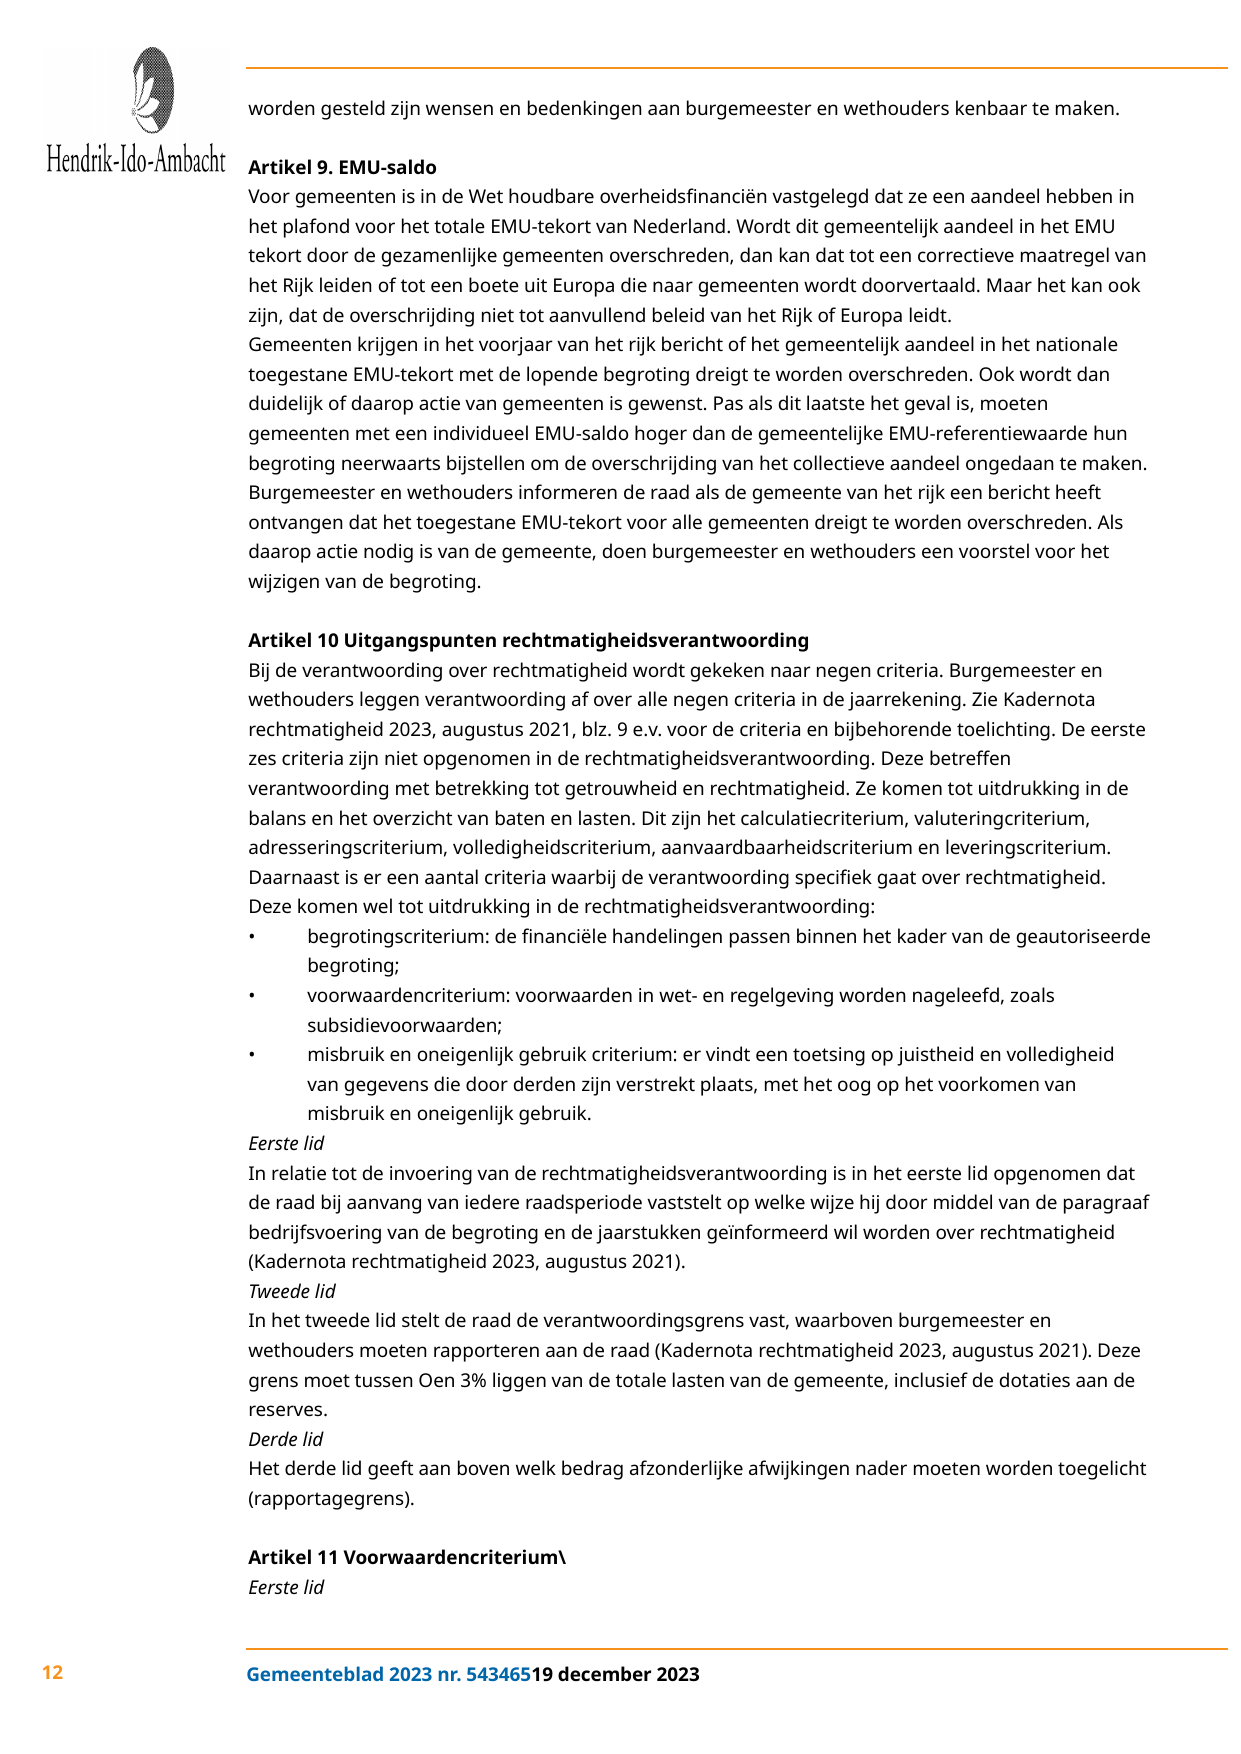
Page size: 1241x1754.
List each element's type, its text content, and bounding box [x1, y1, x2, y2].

text Eerste lid [248, 1130, 1152, 1156]
text Bij de verantwoording over rechtmatigheid wordt gekeken naar negen criteria. Burgemeester en wethouders leggen verantwoording af over alle negen criteria in de jaarrekening. Zie Kadernota rechtmatigheid 2023, augustus 2021, blz. 9 e.v. voor de criteria en bijbehorende toelichting. De eerste zes criteria zijn niet opgenomen in de rechtmatigheidsverantwoording. Deze betreffen verantwoording met betrekking tot getrouwheid en rechtmatigheid. Ze komen tot uitdrukking in de balans en het overzicht van baten en lasten. Dit zijn het calculatiecriterium, valuteringcriterium, adresseringscriterium, volledigheidscriterium, aanvaardbaarheidscriterium en leveringscriterium. [248, 657, 1152, 860]
list misbruik en oneigenlijk gebruik criterium: er vindt een toetsing op juistheid en volledigheid van gegevens die door derden zijn verstrekt plaats, met het oog op het voorkomen van misbruik en oneigenlijk gebruik. [248, 1041, 1152, 1126]
list voorwaardencriterium: voorwaarden in wet- en regelgeving worden nageleefd, zoals subsidievoorwaarden; [248, 982, 1152, 1038]
text Gemeenten krijgen in het voorjaar van het rijk bericht of het gemeentelijk aandeel in het nationale toegestane EMU-tekort met de lopende begroting dreigt te worden overschreden. Ook wordt dan duidelijk of daarop actie van gemeenten is gewenst. Pas als dit laatste het geval is, moeten gemeenten met een individueel EMU-saldo hoger dan de gemeentelijke EMU-referentiewaarde hun begroting neerwaarts bijstellen om de overschrijding van het collectieve aandeel ongedaan te maken. [248, 331, 1152, 476]
text Artikel 10 Uitgangspunten rechtmatigheidsverantwoording [248, 627, 1152, 653]
text Derde lid [248, 1426, 1152, 1452]
text worden gesteld zijn wensen en bedenkingen aan burgemeester en wethouders kenbaar te maken. [248, 95, 1152, 121]
text Daarnaast is er een aantal criteria waarbij de verantwoording specifiek gaat over rechtmatigheid. Deze komen wel tot uitdrukking in de rechtmatigheidsverantwoording: [248, 864, 1152, 919]
text Tweede lid [248, 1278, 1152, 1304]
text Burgemeester en wethouders informeren de raad als de gemeente van het rijk een bericht heeft ontvangen dat het toegestane EMU-tekort voor alle gemeenten dreigt te worden overschreden. Als daarop actie nodig is van de gemeente, doen burgemeester en wethouders een voorstel voor het wijzigen van de begroting. [248, 479, 1152, 594]
text Het derde lid geeft aan boven welk bedrag afzonderlijke afwijkingen nader moeten worden toegelicht (rapportagegrens). [248, 1456, 1152, 1511]
list begrotingscriterium: de financiële handelingen passen binnen het kader van de geautoriseerde begroting; [248, 923, 1152, 978]
text In relatie tot de invoering van de rechtmatigheidsverantwoording is in het eerste lid opgenomen dat de raad bij aanvang van iedere raadsperiode vaststelt op welke wijze hij door middel van de paragraaf bedrijfsvoering van de begroting en de jaarstukken geïnformeerd wil worden over rechtmatigheid (Kadernota rechtmatigheid 2023, augustus 2021). [248, 1160, 1152, 1274]
text In het tweede lid stelt de raad de verantwoordingsgrens vast, waarboven burgemeester en wethouders moeten rapporteren aan de raad (Kadernota rechtmatigheid 2023, augustus 2021). Deze grens moet tussen Oen 3% liggen van de totale lasten van de gemeente, inclusief de dotaties aan de reserves. [248, 1308, 1152, 1422]
text Eerste lid [248, 1574, 1152, 1600]
text Artikel 9. EMU-saldo [248, 154, 1152, 180]
text Artikel 11 Voorwaardencriterium\ [248, 1544, 1152, 1570]
picture [41, 47, 231, 172]
text Voor gemeenten is in de Wet houdbare overheidsfinanciën vastgelegd dat ze een aandeel hebben in het plafond voor het totale EMU-tekort van Nederland. Wordt dit gemeentelijk aandeel in het EMU­ tekort door de gezamenlijke gemeenten overschreden, dan kan dat tot een correctieve maatregel van het Rijk leiden of tot een boete uit Europa die naar gemeenten wordt doorvertaald. Maar het kan ook zijn, dat de overschrijding niet tot aanvullend beleid van het Rijk of Europa leidt. [248, 183, 1152, 328]
